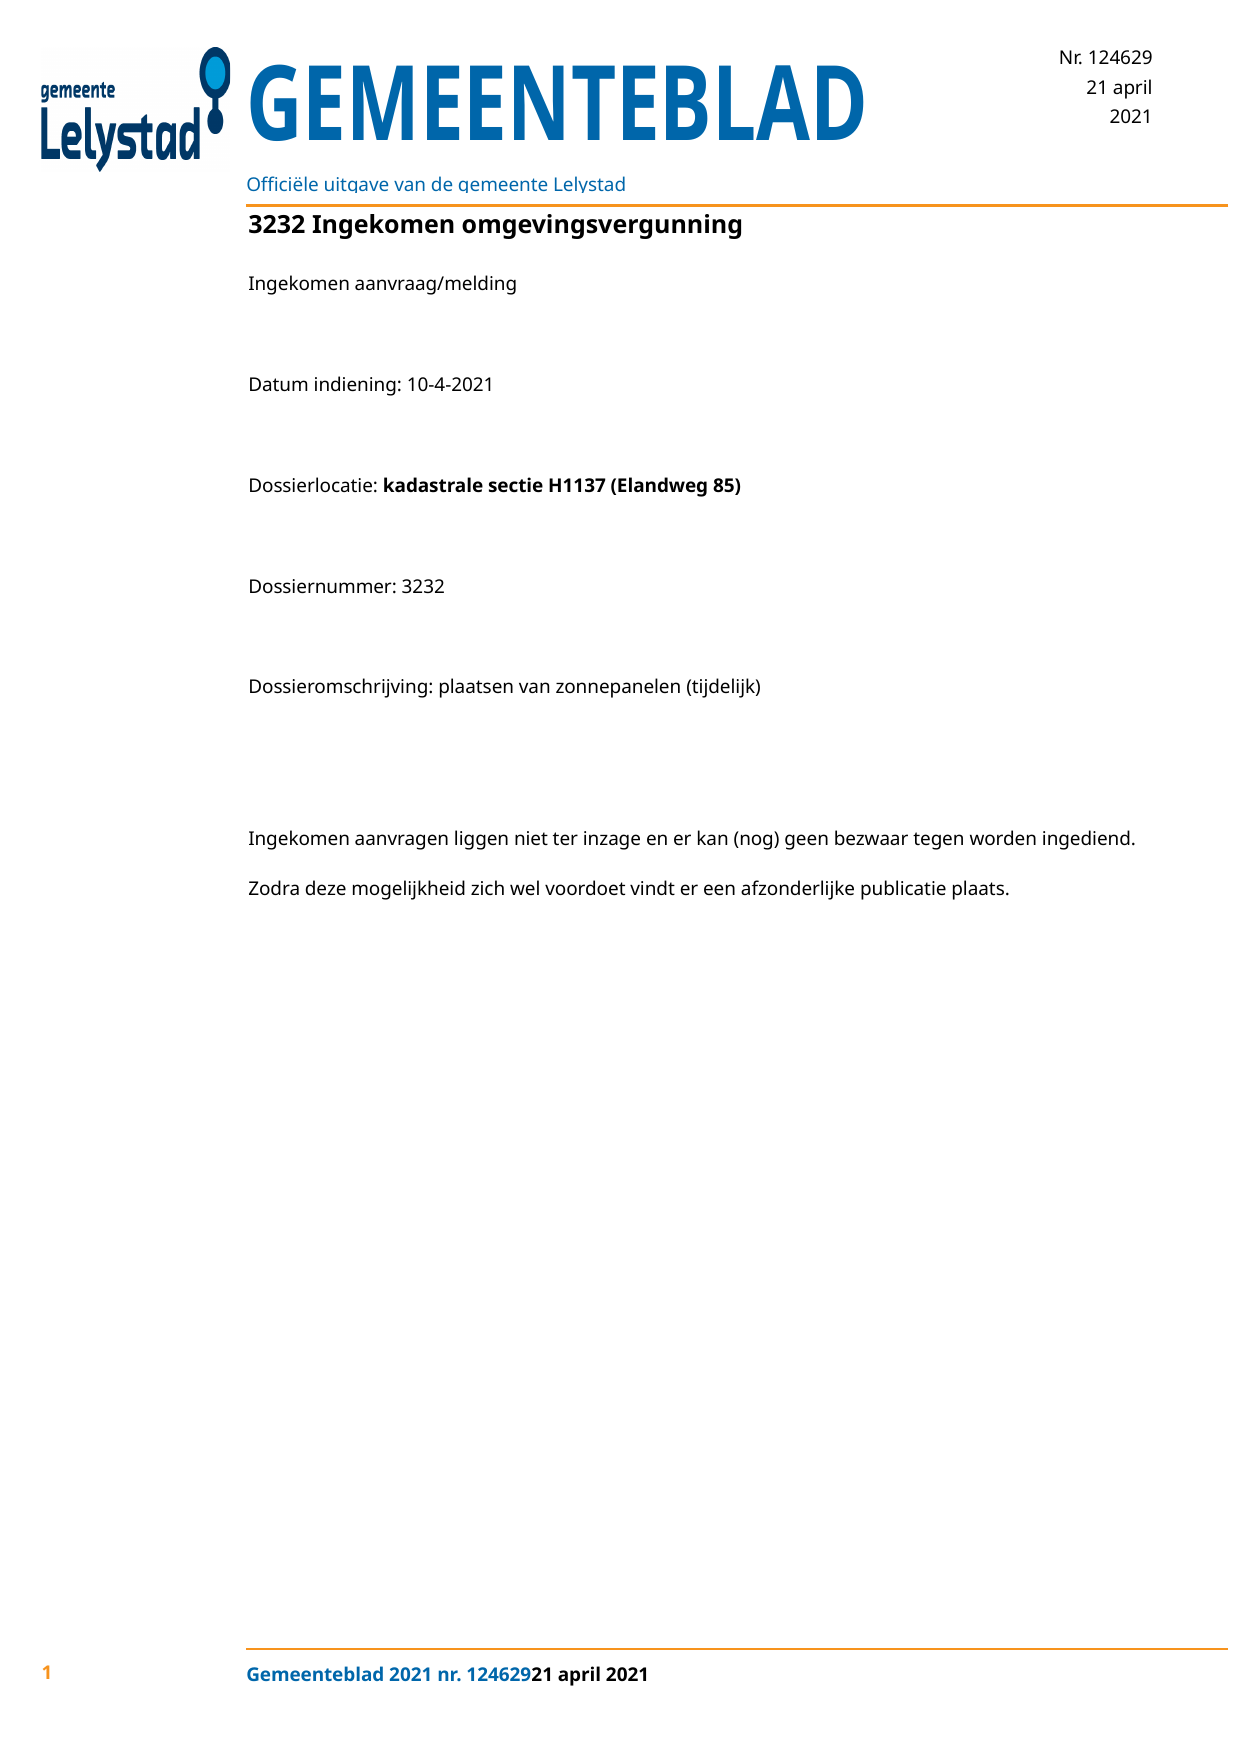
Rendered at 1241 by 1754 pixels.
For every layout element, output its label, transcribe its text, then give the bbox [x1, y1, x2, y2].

text Ingekomen aanvragen liggen niet ter inzage en er kan (nog) geen bezwaar tegen worden ingediend. [248, 825, 1152, 851]
text Datum indiening: 10-4-2021 [248, 371, 1152, 397]
text Dossierlocatie: kadastrale sectie H1137 (Elandweg 85) [248, 472, 1152, 498]
text Dossieromschrijving: plaatsen van zonnepanelen (tijdelijk) [248, 674, 1152, 699]
picture [41, 47, 231, 172]
text 3232 Ingekomen omgevingsvergunning [248, 207, 1152, 241]
text Zodra deze mogelijkheid zich wel voordoet vindt er een afzonderlijke publicatie plaats. [248, 875, 1152, 901]
text Dossiernummer: 3232 [248, 573, 1152, 598]
text Ingekomen aanvraag/melding [248, 270, 1152, 296]
